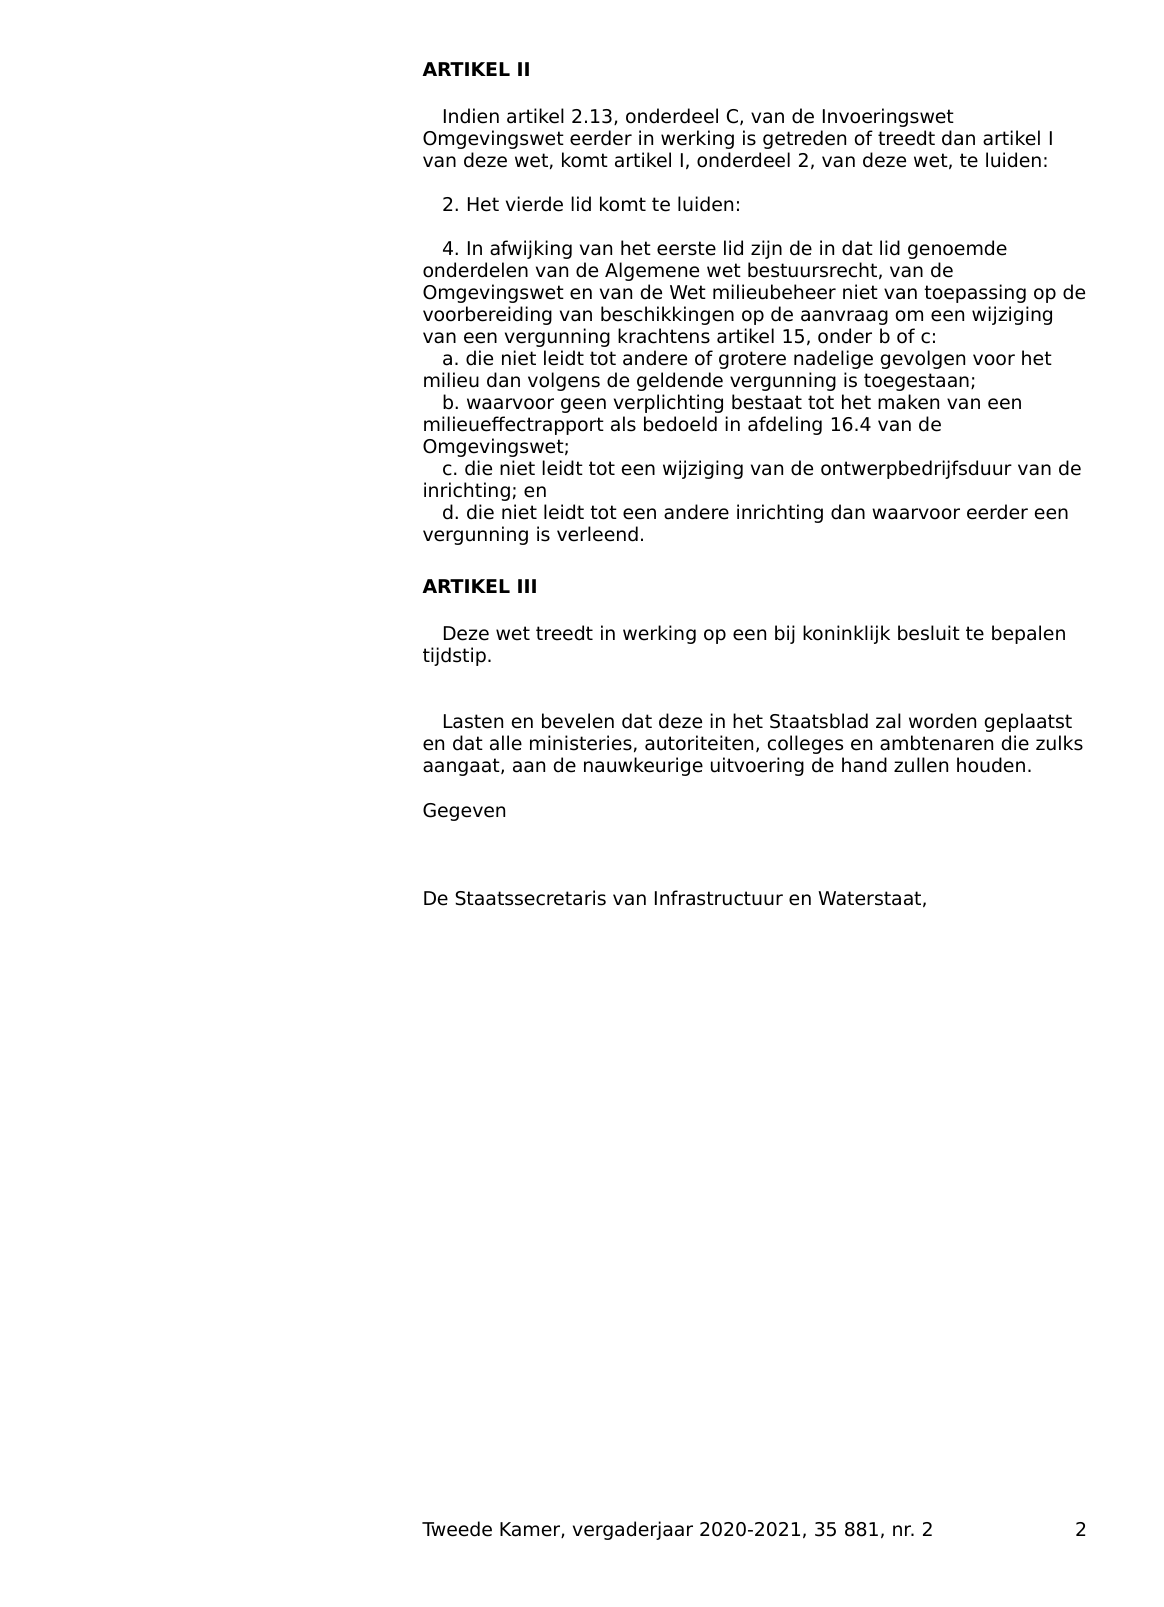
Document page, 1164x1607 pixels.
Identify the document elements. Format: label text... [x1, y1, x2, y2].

text c. die niet leidt tot een wijziging van de ontwerpbedrijfsduur van de inrichting; en [422, 458, 1087, 502]
subtitle ARTIKEL III [422, 576, 1087, 598]
subtitle ARTIKEL II [422, 59, 1087, 81]
text d. die niet leidt tot een andere inrichting dan waarvoor eerder een vergunning is verleend. [422, 502, 1087, 546]
text 4. In afwijking van het eerste lid zijn de in dat lid genoemde onderdelen van de Algemene wet bestuursrecht, van de Omgevingswet en van de Wet milieubeheer niet van toepassing op de voorbereiding van beschikkingen op de aanvraag om een wijziging van een vergunning krachtens artikel 15, onder b of c: [422, 238, 1087, 348]
text Lasten en bevelen dat deze in het Staatsblad zal worden geplaatst en dat alle ministeries, autoriteiten, colleges en ambtenaren die zulks aangaat, aan de nauwkeurige uitvoering de hand zullen houden. [422, 711, 1087, 777]
text b. waarvoor geen verplichting bestaat tot het maken van een milieueffectrapport als bedoeld in afdeling 16.4 van de Omgevingswet; [422, 392, 1087, 458]
text Deze wet treedt in werking op een bij koninklijk besluit te bepalen tijdstip. [422, 623, 1087, 667]
text 2. Het vierde lid komt te luiden: [422, 194, 1087, 216]
text Gegeven [422, 799, 1087, 821]
text a. die niet leidt tot andere of grotere nadelige gevolgen voor het milieu dan volgens de geldende vergunning is toegestaan; [422, 348, 1087, 392]
text De Staatssecretaris van Infrastructuur en Waterstaat, [422, 888, 1087, 910]
text Indien artikel 2.13, onderdeel C, van de Invoeringswet Omgevingswet eerder in werking is getreden of treedt dan artikel I van deze wet, komt artikel I, onderdeel 2, van deze wet, te luiden: [422, 106, 1087, 172]
